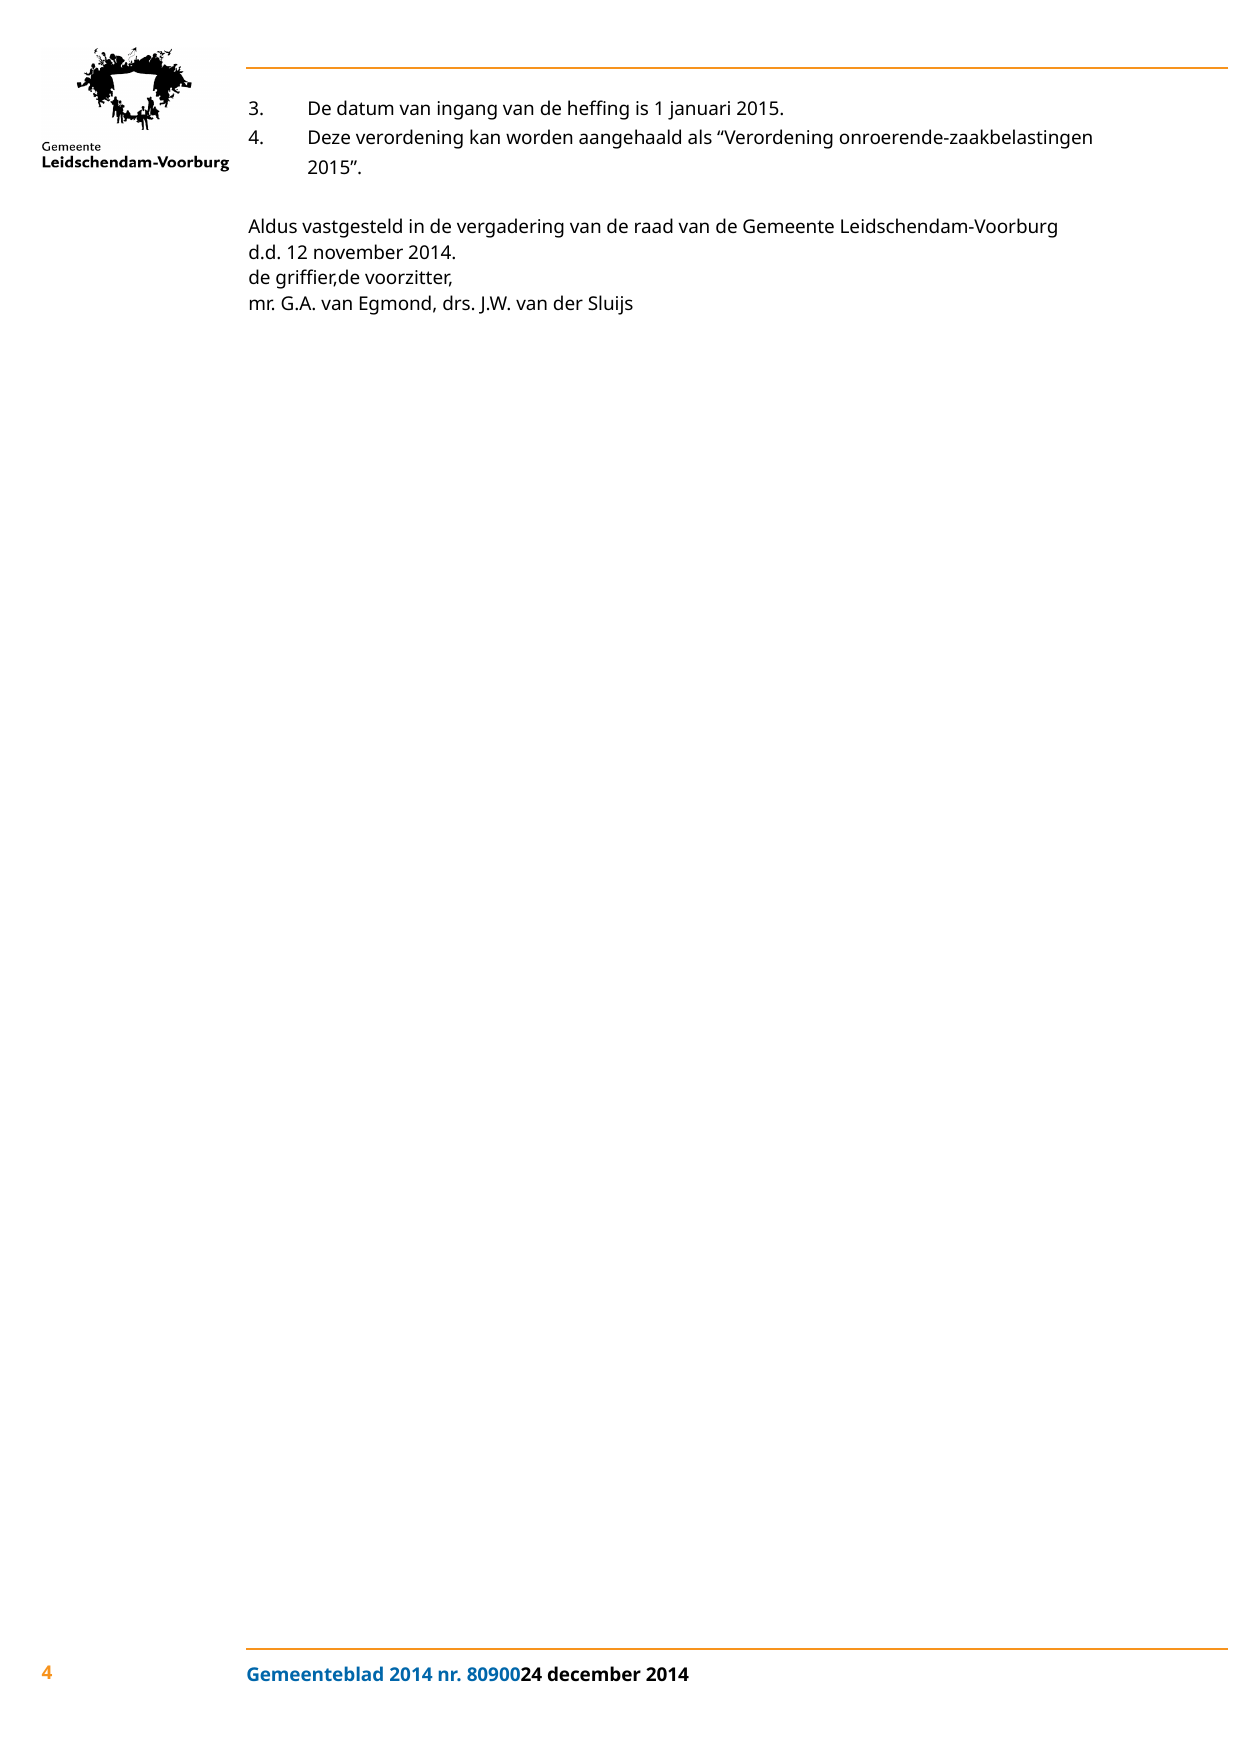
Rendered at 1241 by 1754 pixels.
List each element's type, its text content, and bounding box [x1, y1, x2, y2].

text d.d. 12 november 2014. [248, 239, 1152, 264]
picture [41, 47, 231, 172]
text Aldus vastgesteld in de vergadering van de raad van de Gemeente Leidschendam-Voorburg [248, 213, 1152, 239]
list Deze verordening kan worden aangehaald als “Verordening onroerende-zaakbelastingen 2015”. [248, 124, 1152, 180]
text mr. G.A. van Egmond, drs. J.W. van der Sluijs [248, 290, 1152, 316]
list De datum van ingang van de heffing is 1 januari 2015. [248, 95, 1152, 121]
text de griffier,de voorzitter, [248, 264, 1152, 290]
